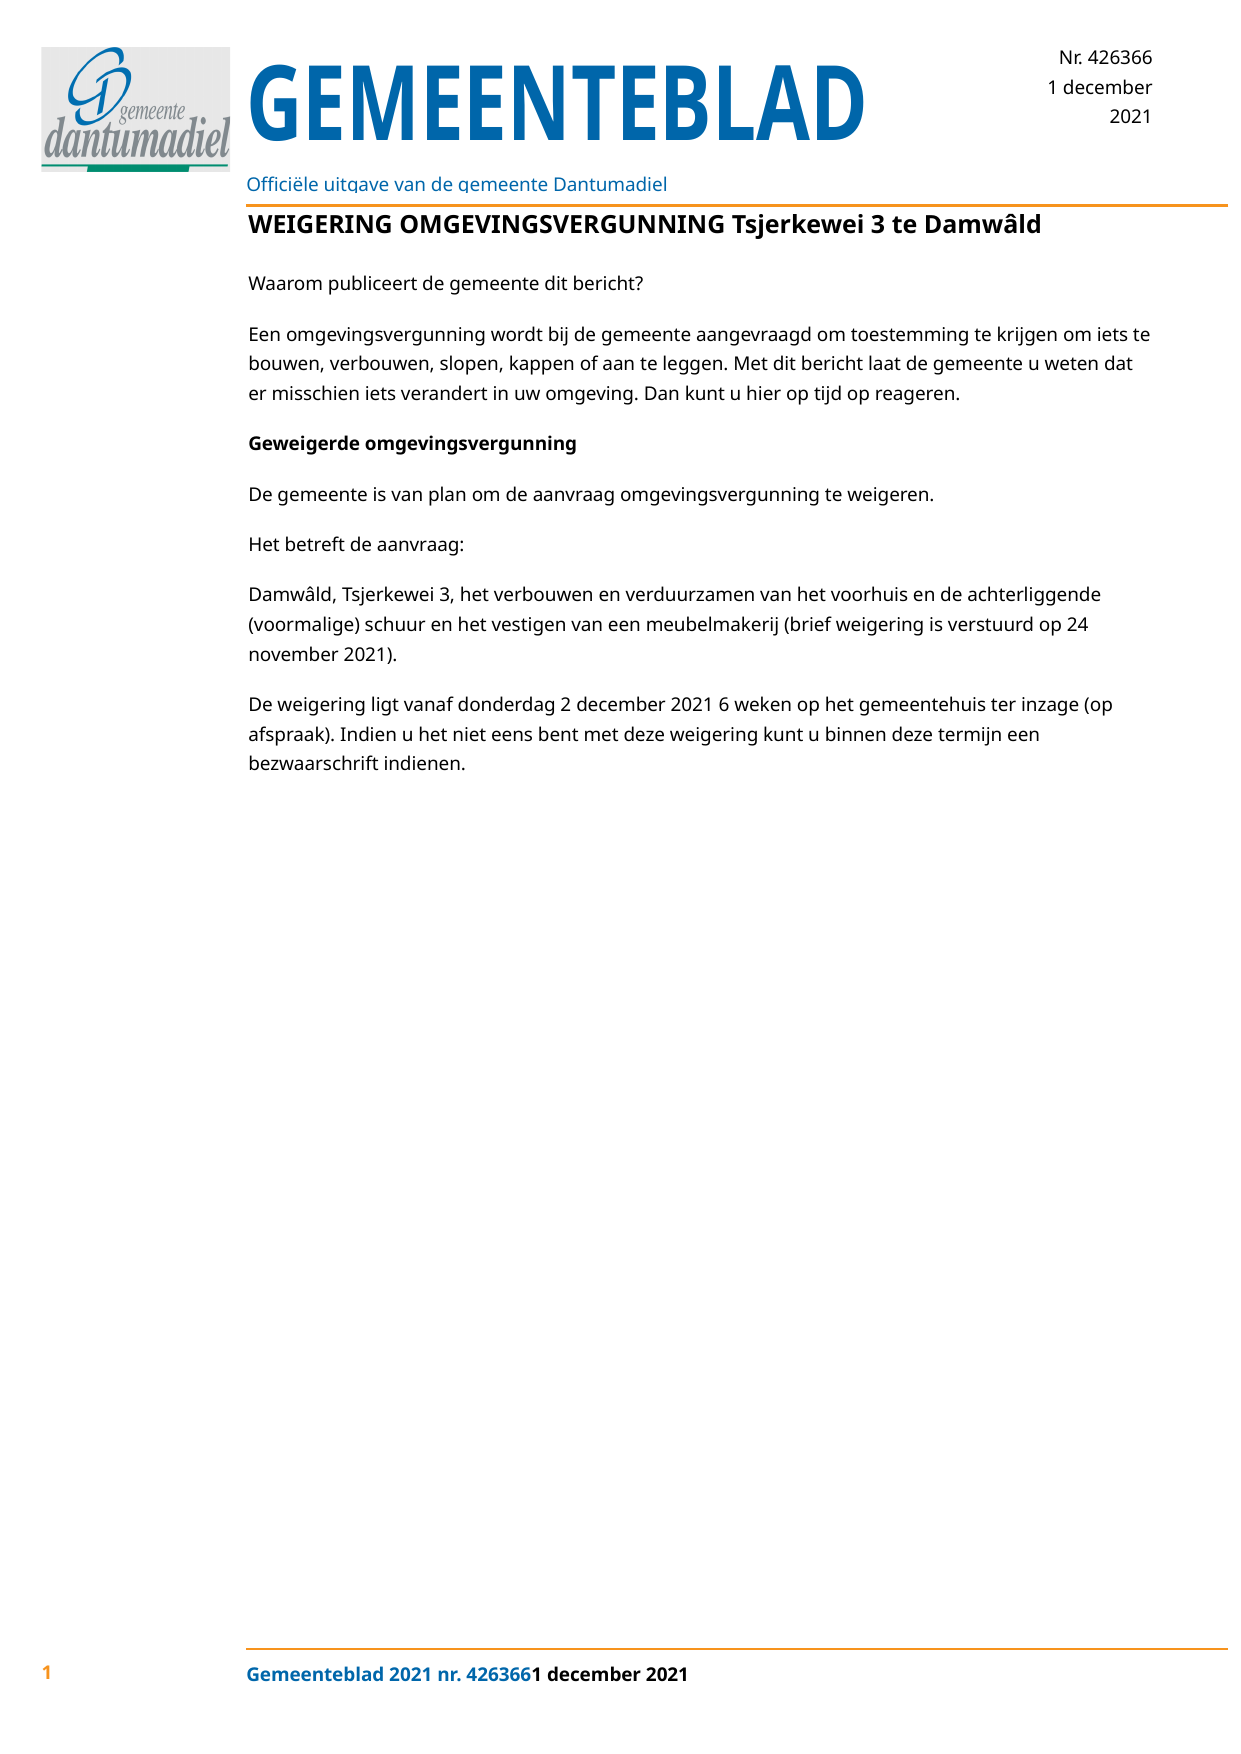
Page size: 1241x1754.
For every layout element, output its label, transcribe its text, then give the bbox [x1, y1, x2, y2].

picture [41, 47, 231, 172]
text De gemeente is van plan om de aanvraag omgevingsvergunning te weigeren. [248, 481, 1152, 506]
text Het betreft de aanvraag: [248, 531, 1152, 557]
text Geweigerde omgevingsvergunning [248, 430, 1152, 456]
text Een omgevingsvergunning wordt bij de gemeente aangevraagd om toestemming te krijgen om iets te bouwen, verbouwen, slopen, kappen of aan te leggen. Met dit bericht laat de gemeente u weten dat er misschien iets verandert in uw omgeving. Dan kunt u hier op tijd op reageren. [248, 321, 1152, 406]
text Damwâld, Tsjerkewei 3, het verbouwen en verduurzamen van het voorhuis en de achterliggende (voormalige) schuur en het vestigen van een meubelmakerij (brief weigering is verstuurd op 24 november 2021). [248, 582, 1152, 666]
text Waarom publiceert de gemeente dit bericht? [248, 270, 1152, 296]
text De weigering ligt vanaf donderdag 2 december 2021 6 weken op het gemeentehuis ter inzage (op afspraak). Indien u het niet eens bent met deze weigering kunt u binnen deze termijn een bezwaarschrift indienen. [248, 691, 1152, 776]
text WEIGERING OMGEVINGSVERGUNNING Tsjerkewei 3 te Damwâld [248, 207, 1152, 241]
